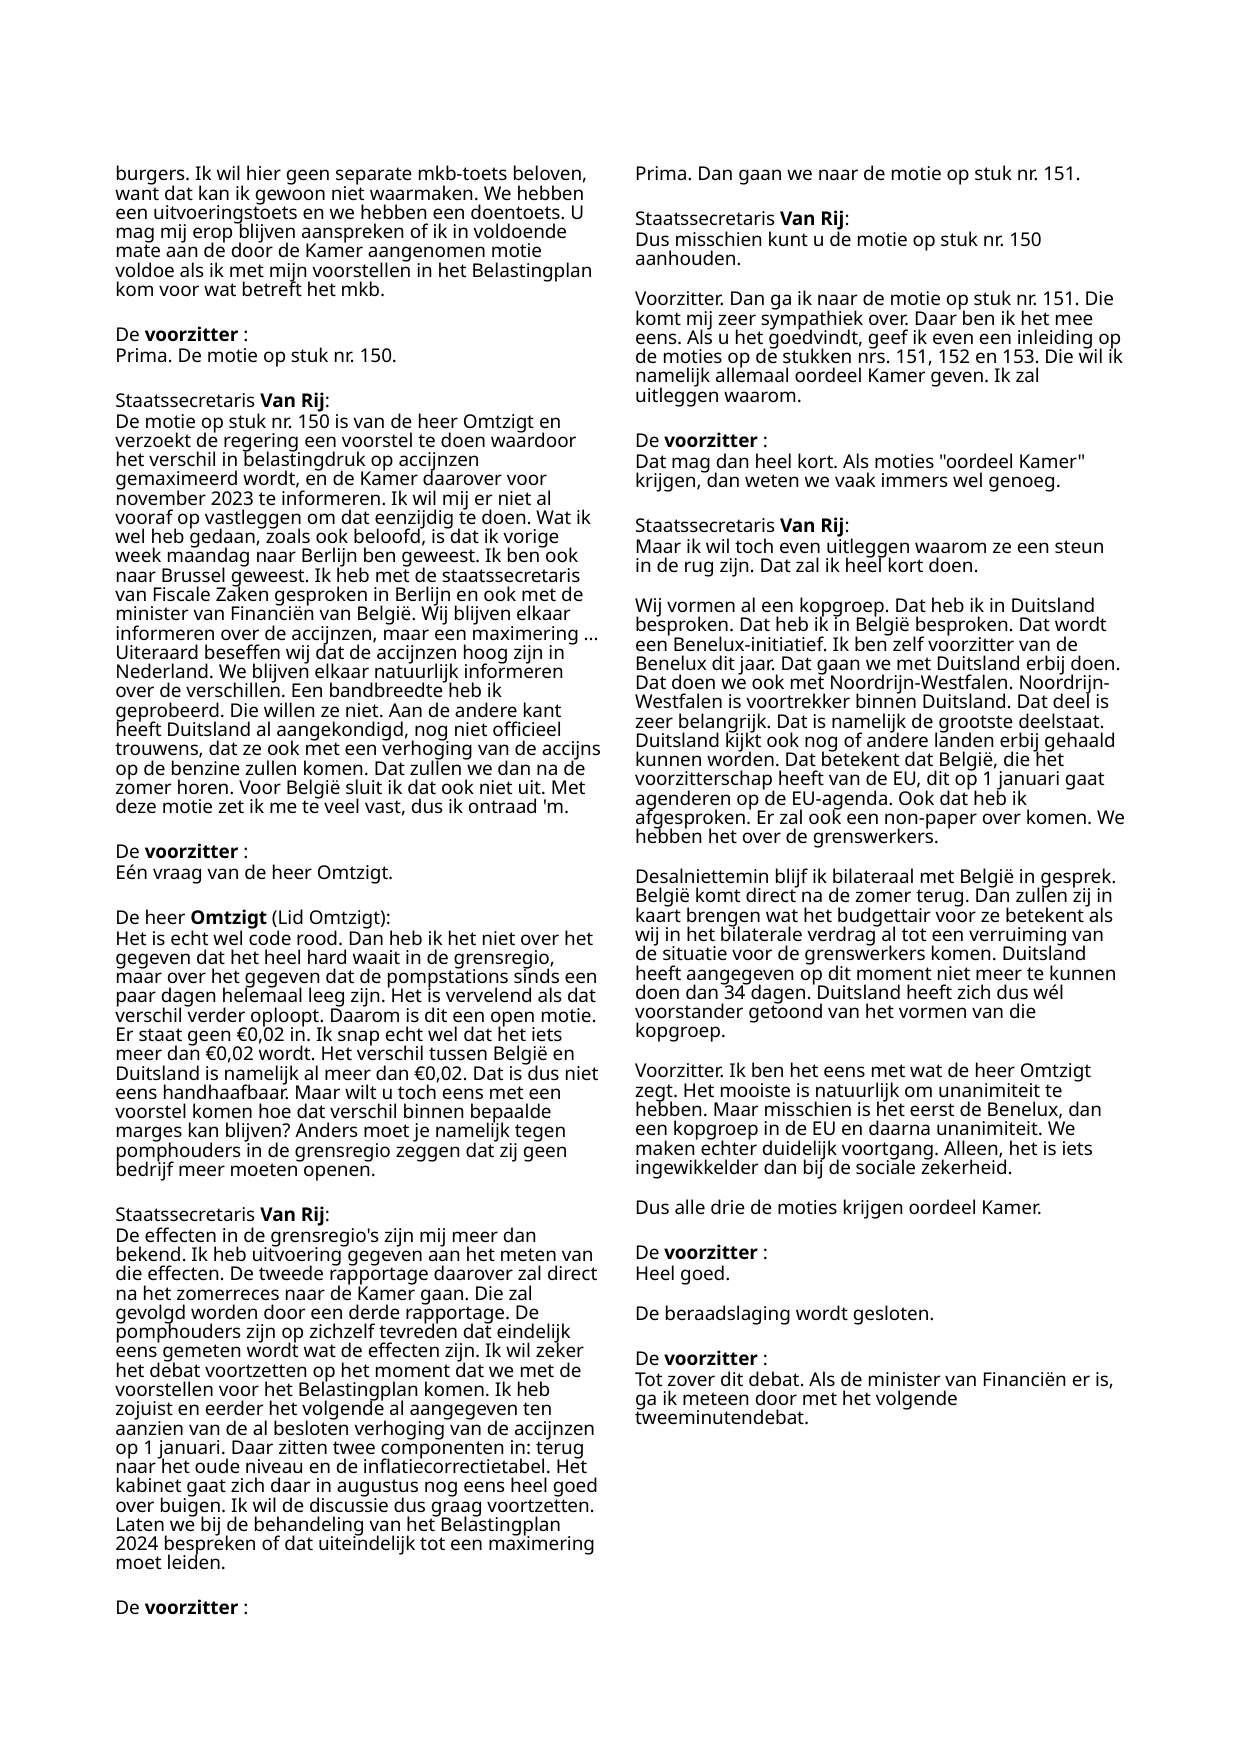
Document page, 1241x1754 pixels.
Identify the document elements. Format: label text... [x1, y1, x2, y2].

text De voorzitter : [635, 427, 1125, 453]
text De voorzitter : [635, 1345, 1125, 1371]
text De voorzitter : [115, 838, 605, 864]
text Dus alle drie de moties krijgen oordeel Kamer. [635, 1199, 1125, 1218]
text Tot zover dit debat. Als de minister van Financiën er is, ga ik meteen door met het volgende tweeminutendebat. [635, 1371, 1125, 1428]
text Dat mag dan heel kort. Als moties "oordeel Kamer" krijgen, dan weten we vaak immers wel genoeg. [635, 453, 1125, 491]
text Prima. De motie op stuk nr. 150. [115, 347, 605, 366]
text De heer Omtzigt (Lid Omtzigt): [115, 904, 605, 930]
text Het is echt wel code rood. Dan heb ik het niet over het gegeven dat het heel hard waait in de grensregio, maar over het gegeven dat de pompstations sinds een paar dagen helemaal leeg zijn. Het is vervelend als dat verschil verder oploopt. Daarom is dit een open motie. Er staat geen €0,02 in. Ik snap echt wel dat het iets meer dan €0,02 wordt. Het verschil tussen België en Duitsland is namelijk al meer dan €0,02. Dat is dus niet eens handhaafbaar. Maar wilt u toch eens met een voorstel komen hoe dat verschil binnen bepaalde marges kan blijven? Anders moet je namelijk tegen pomphouders in de grensregio zeggen dat zij geen bedrijf meer moeten openen. [115, 930, 605, 1180]
text De beraadslaging wordt gesloten. [635, 1305, 1125, 1324]
text Staatssecretaris Van Rij: [635, 205, 1125, 231]
text burgers. Ik wil hier geen separate mkb-toets beloven, want dat kan ik gewoon niet waarmaken. We hebben een uitvoeringstoets en we hebben een doentoets. U mag mij erop blijven aanspreken of ik in voldoende mate aan de door de Kamer aangenomen motie voldoe als ik met mijn voorstellen in het Belastingplan kom voor wat betreft het mkb. [115, 165, 605, 300]
text De voorzitter : [115, 321, 605, 347]
text Staatssecretaris Van Rij: [115, 1201, 605, 1227]
text De voorzitter : [115, 1594, 605, 1620]
text Voorzitter. Ik ben het eens met wat de heer Omtzigt zegt. Het mooiste is natuurlijk om unanimiteit te hebben. Maar misschien is het eerst de Benelux, dan een kopgroep in de EU en daarna unanimiteit. We maken echter duidelijk voortgang. Alleen, het is iets ingewikkelder dan bij de sociale zekerheid. [635, 1062, 1125, 1178]
text Staatssecretaris Van Rij: [115, 387, 605, 413]
text Wij vormen al een kopgroep. Dat heb ik in Duitsland besproken. Dat heb ik in België besproken. Dat wordt een Benelux-initiatief. Ik ben zelf voorzitter van de Benelux dit jaar. Dat gaan we met Duitsland erbij doen. Dat doen we ook met Noordrijn-Westfalen. Noordrijn-Westfalen is voortrekker binnen Duitsland. Dat deel is zeer belangrijk. Dat is namelijk de grootste deelstaat. Duitsland kijkt ook nog of andere landen erbij gehaald kunnen worden. Dat betekent dat België, die het voorzitterschap heeft van de EU, dit op 1 januari gaat agenderen op de EU-agenda. Ook dat heb ik afgesproken. Er zal ook een non-paper over komen. We hebben het over de grenswerkers. [635, 597, 1125, 847]
text De effecten in de grensregio's zijn mij meer dan bekend. Ik heb uitvoering gegeven aan het meten van die effecten. De tweede rapportage daarover zal direct na het zomerreces naar de Kamer gaan. Die zal gevolgd worden door een derde rapportage. De pomphouders zijn op zichzelf tevreden dat eindelijk eens gemeten wordt wat de effecten zijn. Ik wil zeker het debat voortzetten op het moment dat we met de voorstellen voor het Belastingplan komen. Ik heb zojuist en eerder het volgende al aangegeven ten aanzien van de al besloten verhoging van de accijnzen op 1 januari. Daar zitten twee componenten in: terug naar het oude niveau en de inflatiecorrectietabel. Het kabinet gaat zich daar in augustus nog eens heel goed over buigen. Ik wil de discussie dus graag voortzetten. Laten we bij de behandeling van het Belastingplan 2024 bespreken of dat uiteindelijk tot een maximering moet leiden. [115, 1227, 605, 1574]
text De motie op stuk nr. 150 is van de heer Omtzigt en verzoekt de regering een voorstel te doen waardoor het verschil in belastingdruk op accijnzen gemaximeerd wordt, en de Kamer daarover voor november 2023 te informeren. Ik wil mij er niet al vooraf op vastleggen om dat eenzijdig te doen. Wat ik wel heb gedaan, zoals ook beloofd, is dat ik vorige week maandag naar Berlijn ben geweest. Ik ben ook naar Brussel geweest. Ik heb met de staatssecretaris van Fiscale Zaken gesproken in Berlijn en ook met de minister van Financiën van België. Wij blijven elkaar informeren over de accijnzen, maar een maximering … Uiteraard beseffen wij dat de accijnzen hoog zijn in Nederland. We blijven elkaar natuurlijk informeren over de verschillen. Een bandbreedte heb ik geprobeerd. Die willen ze niet. Aan de andere kant heeft Duitsland al aangekondigd, nog niet officieel trouwens, dat ze ook met een verhoging van de accijns op de benzine zullen komen. Dat zullen we dan na de zomer horen. Voor België sluit ik dat ook niet uit. Met deze motie zet ik me te veel vast, dus ik ontraad 'm. [115, 413, 605, 817]
text Desalniettemin blijf ik bilateraal met België in gesprek. België komt direct na de zomer terug. Dan zullen zij in kaart brengen wat het budgettair voor ze betekent als wij in het bilaterale verdrag al tot een verruiming van de situatie voor de grenswerkers komen. Duitsland heeft aangegeven op dit moment niet meer te kunnen doen dan 34 dagen. Duitsland heeft zich dus wél voorstander getoond van het vormen van die kopgroep. [635, 868, 1125, 1042]
text Staatssecretaris Van Rij: [635, 512, 1125, 538]
text Prima. Dan gaan we naar de motie op stuk nr. 151. [635, 165, 1125, 184]
text Eén vraag van de heer Omtzigt. [115, 864, 605, 883]
text Maar ik wil toch even uitleggen waarom ze een steun in de rug zijn. Dat zal ik heel kort doen. [635, 538, 1125, 576]
text Dus misschien kunt u de motie op stuk nr. 150 aanhouden. [635, 231, 1125, 270]
text Heel goed. [635, 1264, 1125, 1284]
text De voorzitter : [635, 1239, 1125, 1264]
text Voorzitter. Dan ga ik naar de motie op stuk nr. 151. Die komt mij zeer sympathiek over. Daar ben ik het mee eens. Als u het goedvindt, geef ik even een inleiding op de moties op de stukken nrs. 151, 152 en 153. Die wil ik namelijk allemaal oordeel Kamer geven. Ik zal uitleggen waarom. [635, 290, 1125, 406]
